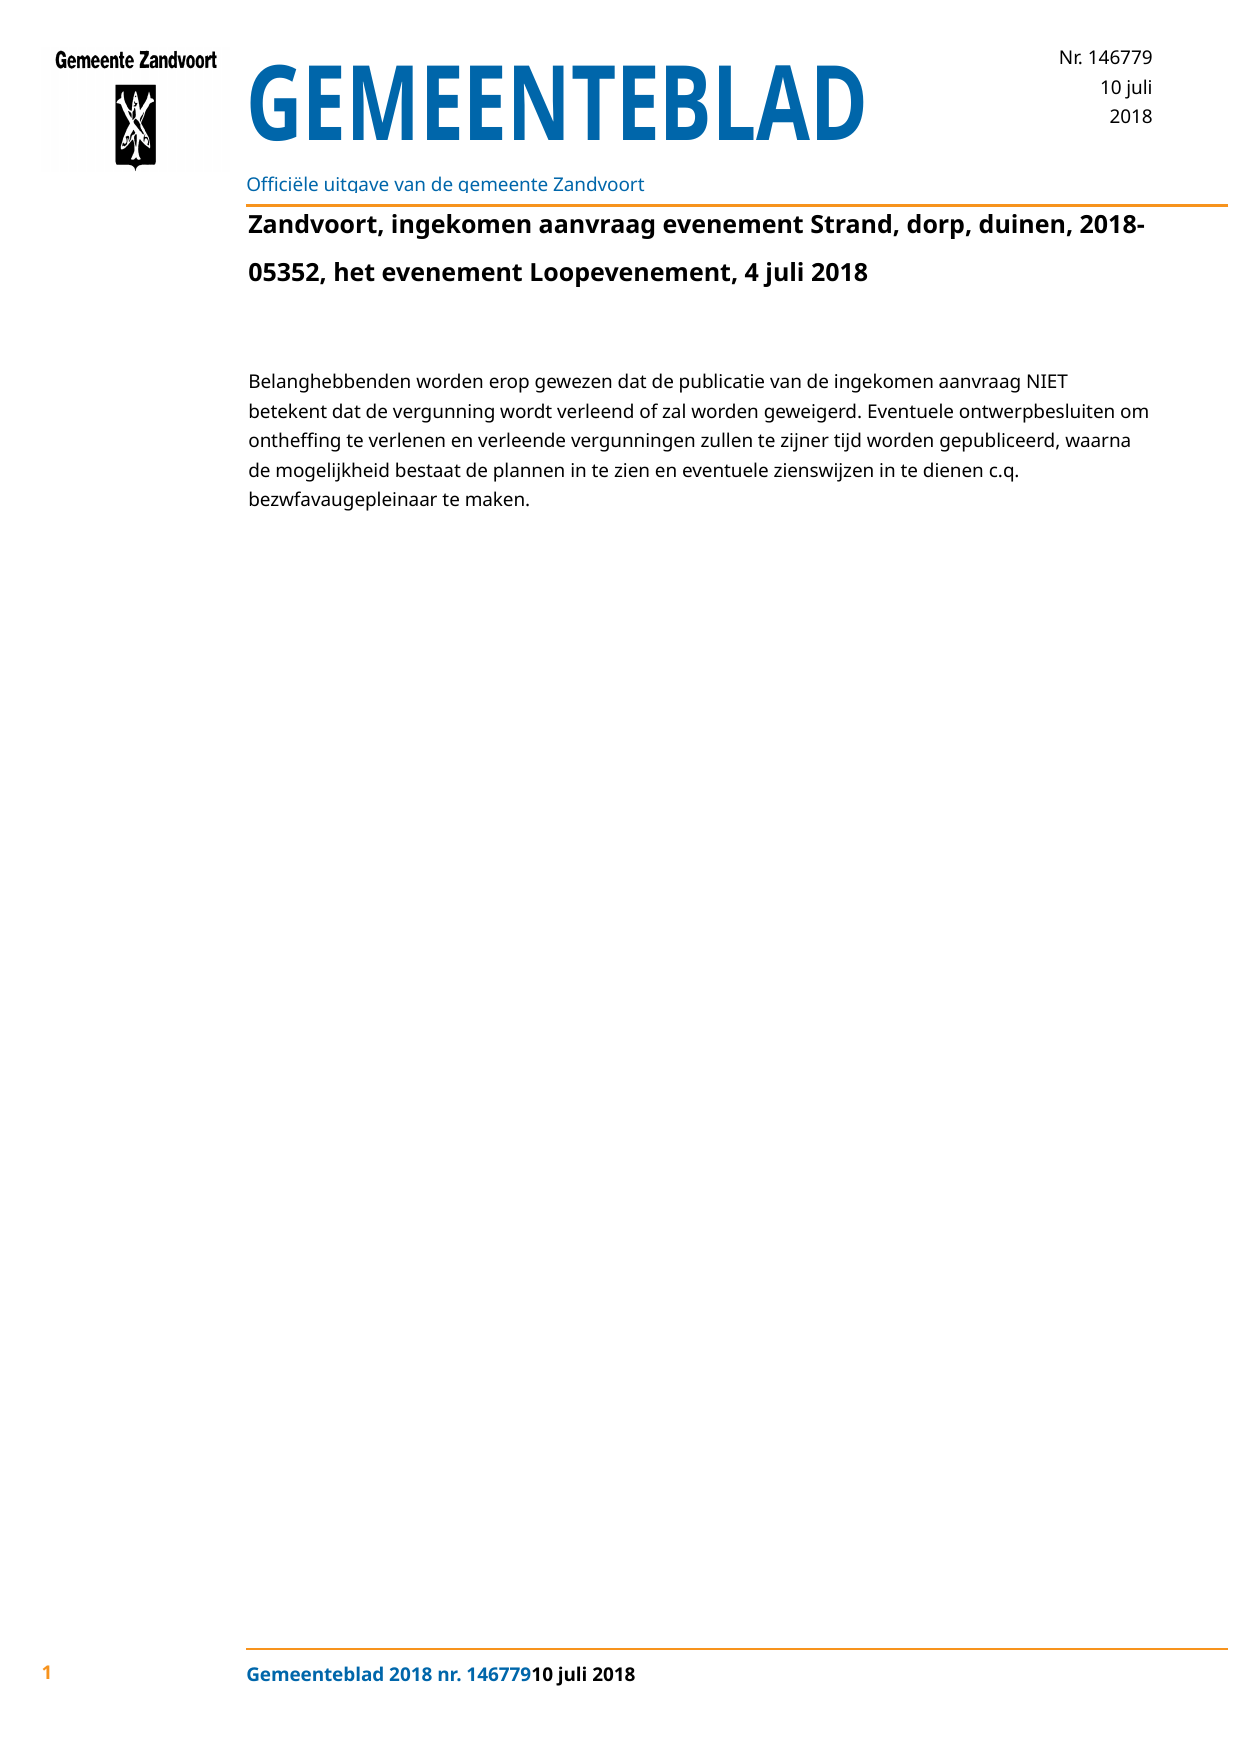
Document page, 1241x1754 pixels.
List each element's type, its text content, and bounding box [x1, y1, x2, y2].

text Zandvoort, ingekomen aanvraag evenement Strand, dorp, duinen, 2018-05352, het evenement Loopevenement, 4 juli 2018 [248, 207, 1152, 288]
text Belanghebbenden worden erop gewezen dat de publicatie van de ingekomen aanvraag NIET betekent dat de vergunning wordt verleend of zal worden geweigerd. Eventuele ontwerpbesluiten om ontheffing te verlenen en verleende vergunningen zullen te zijner tijd worden gepubliceerd, waarna de mogelijkheid bestaat de plannen in te zien en eventuele zienswijzen in te dienen c.q. bezwfavaugepleinaar te maken. [248, 368, 1152, 512]
picture [41, 47, 231, 172]
